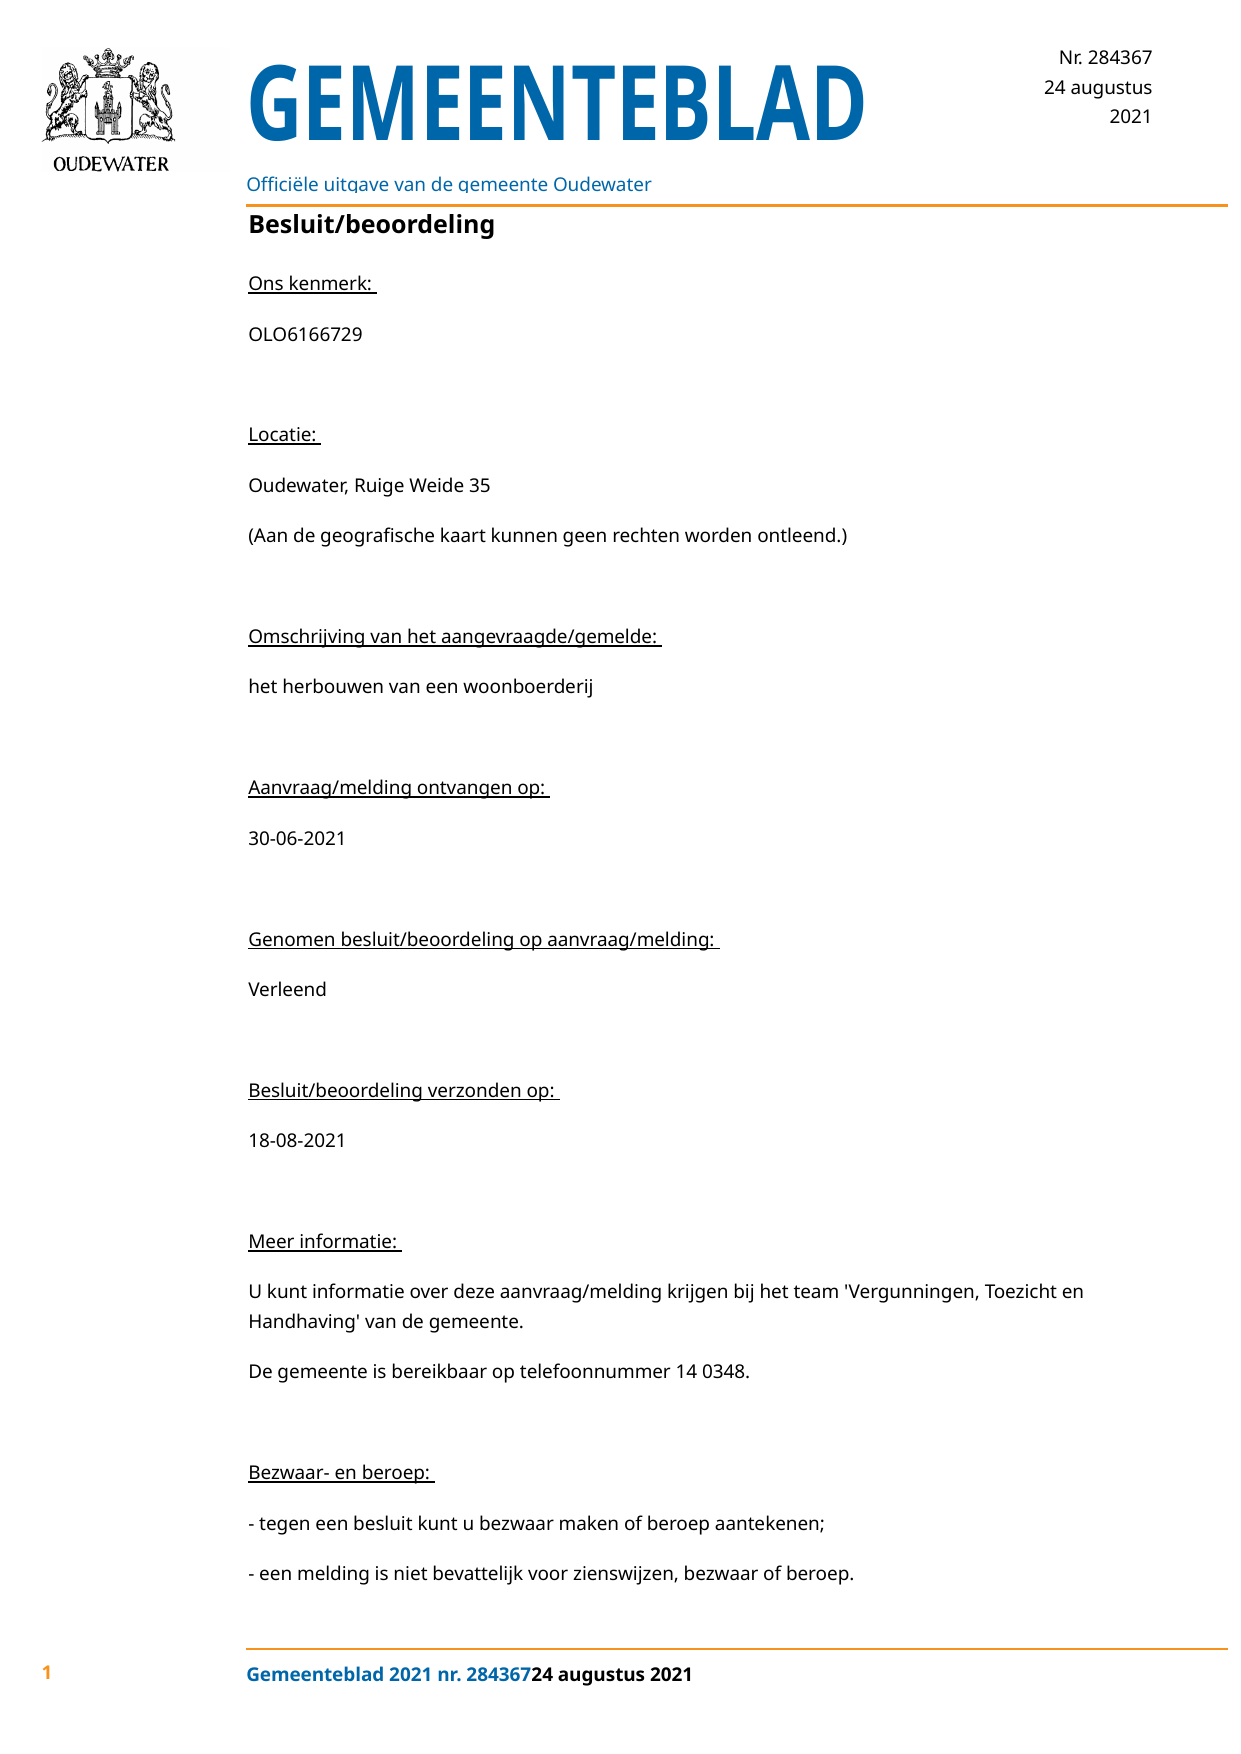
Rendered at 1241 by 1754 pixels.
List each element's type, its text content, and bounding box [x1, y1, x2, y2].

text Bezwaar- en beroep: [248, 1459, 1152, 1485]
text Aanvraag/melding ontvangen op: [248, 774, 1152, 800]
text Locatie: [248, 422, 1152, 447]
text het herbouwen van een woonboerderij [248, 674, 1152, 699]
text (Aan de geografische kaart kunnen geen rechten worden ontleend.) [248, 522, 1152, 548]
text Besluit/beoordeling verzonden op: [248, 1077, 1152, 1103]
text - een melding is niet bevattelijk voor zienswijzen, bezwaar of beroep. [248, 1560, 1152, 1586]
picture [41, 47, 231, 172]
text Ons kenmerk: [248, 270, 1152, 296]
text - tegen een besluit kunt u bezwaar maken of beroep aantekenen; [248, 1510, 1152, 1536]
text Besluit/beoordeling [248, 207, 1152, 241]
text OLO6166729 [248, 321, 1152, 346]
text Oudewater, Ruige Weide 35 [248, 472, 1152, 498]
text U kunt informatie over deze aanvraag/melding krijgen bij het team 'Vergunningen, Toezicht en Handhaving' van de gemeente. [248, 1279, 1152, 1334]
text Verleend [248, 976, 1152, 1002]
text 18-08-2021 [248, 1127, 1152, 1153]
text Omschrijving van het aangevraagde/gemelde: [248, 623, 1152, 649]
text De gemeente is bereikbaar op telefoonnummer 14 0348. [248, 1359, 1152, 1384]
text 30-06-2021 [248, 825, 1152, 851]
text Genomen besluit/beoordeling op aanvraag/melding: [248, 926, 1152, 951]
text Meer informatie: [248, 1228, 1152, 1254]
